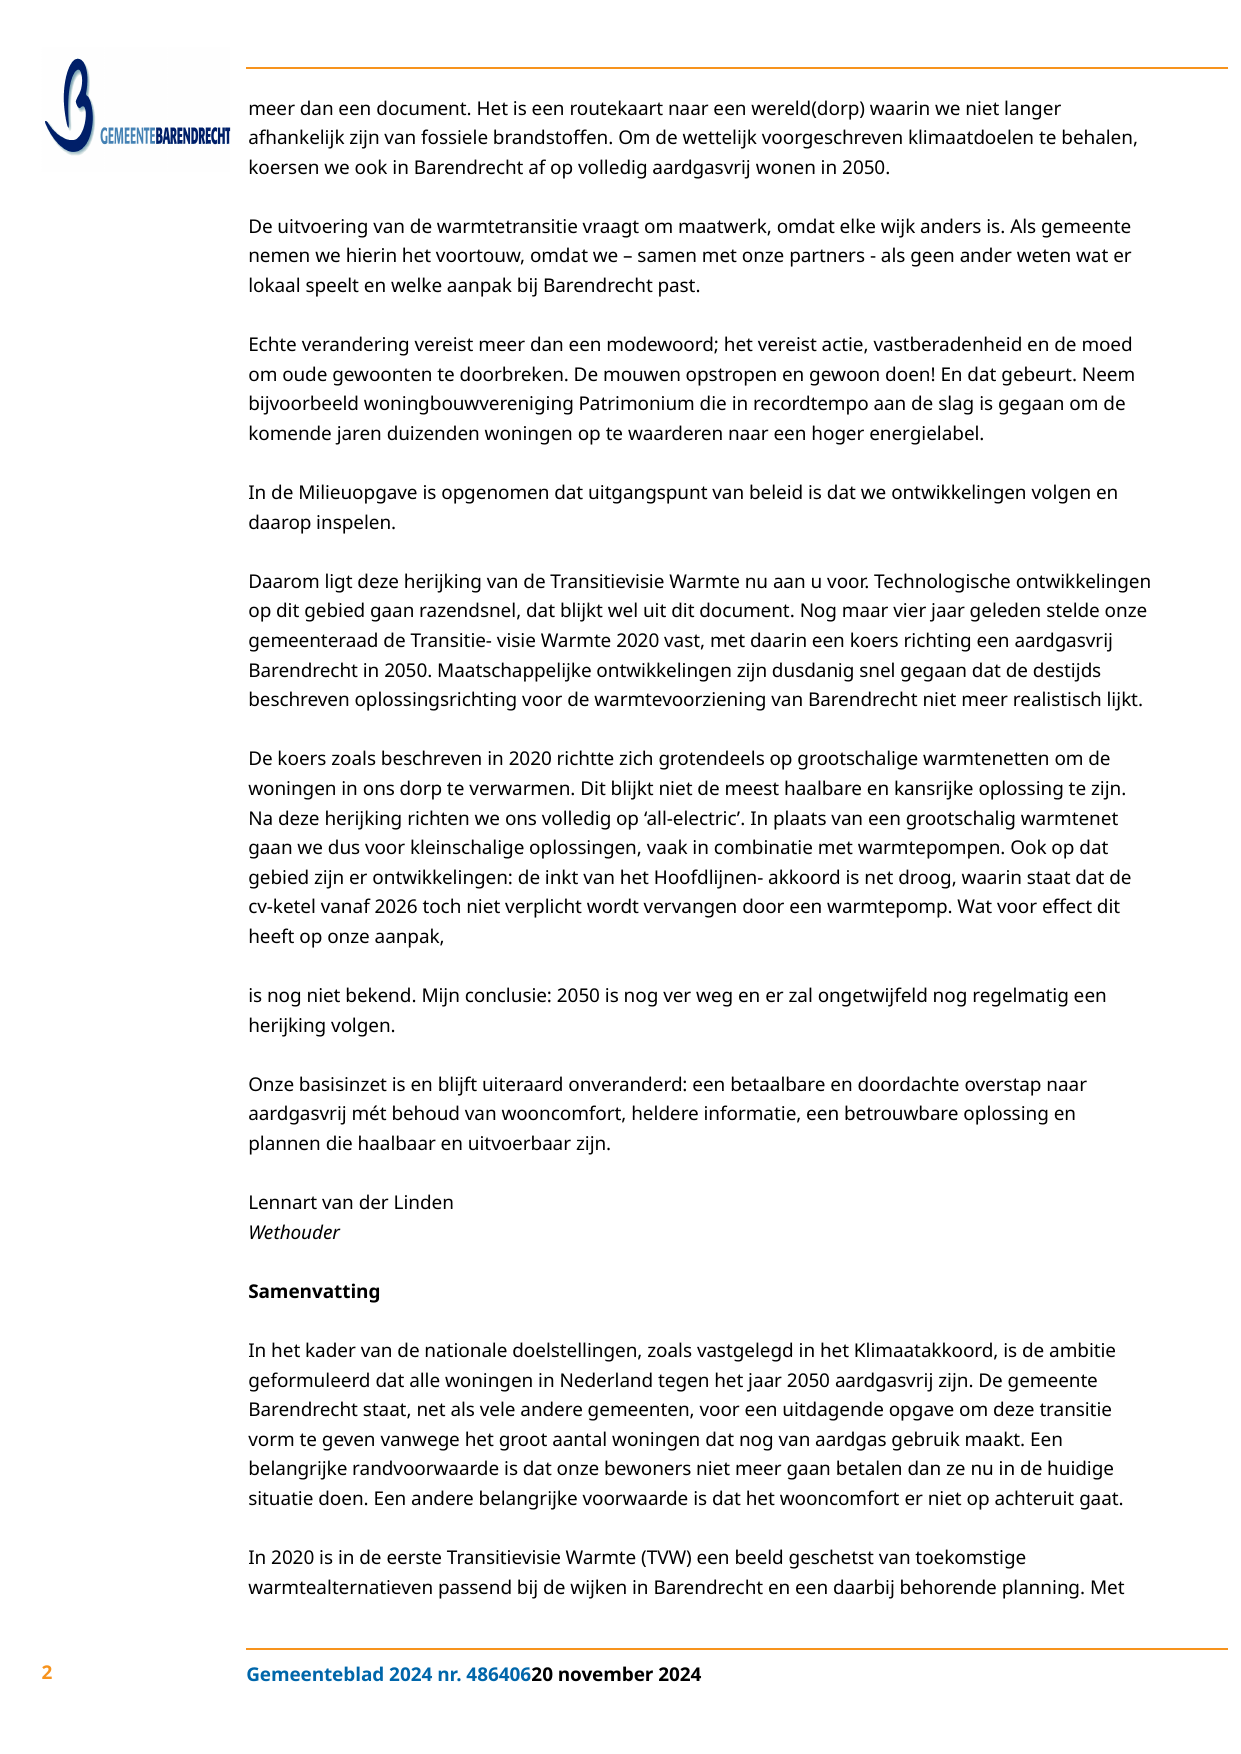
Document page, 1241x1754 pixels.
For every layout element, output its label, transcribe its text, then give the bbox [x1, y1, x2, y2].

text Samenvatting [248, 1278, 1152, 1304]
text is nog niet bekend. Mijn conclusie: 2050 is nog ver weg en er zal ongetwijfeld nog regelmatig een herijking volgen. [248, 982, 1152, 1038]
text Onze basisinzet is en blijft uiteraard onveranderd: een betaalbare en doordachte overstap naar aardgasvrij mét behoud van wooncomfort, heldere informatie, een betrouwbare oplossing en plannen die haalbaar en uitvoerbaar zijn. [248, 1071, 1152, 1156]
picture [41, 47, 231, 172]
text meer dan een document. Het is een routekaart naar een wereld(dorp) waarin we niet langer afhankelijk zijn van fossiele brandstoffen. Om de wettelijk voorgeschreven klimaatdoelen te behalen, koersen we ook in Barendrecht af op volledig aardgasvrij wonen in 2050. [248, 95, 1152, 180]
text De uitvoering van de warmtetransitie vraagt om maatwerk, omdat elke wijk anders is. Als gemeente nemen we hierin het voortouw, omdat we – samen met onze partners - als geen ander weten wat er lokaal speelt en welke aanpak bij Barendrecht past. [248, 213, 1152, 298]
text In het kader van de nationale doelstellingen, zoals vastgelegd in het Klimaatakkoord, is de ambitie geformuleerd dat alle woningen in Nederland tegen het jaar 2050 aardgasvrij zijn. De gemeente Barendrecht staat, net als vele andere gemeenten, voor een uitdagende opgave om deze transitie vorm te geven vanwege het groot aantal woningen dat nog van aardgas gebruik maakt. Een belangrijke randvoorwaarde is dat onze bewoners niet meer gaan betalen dan ze nu in de huidige situatie doen. Een andere belangrijke voorwaarde is dat het wooncomfort er niet op achteruit gaat. [248, 1337, 1152, 1511]
text In de Milieuopgave is opgenomen dat uitgangspunt van beleid is dat we ontwikkelingen volgen en daarop inspelen. [248, 479, 1152, 535]
text Daarom ligt deze herijking van de Transitievisie Warmte nu aan u voor. Technologische ontwikkelingen op dit gebied gaan razendsnel, dat blijkt wel uit dit document. Nog maar vier jaar geleden stelde onze gemeenteraad de Transitie- visie Warmte 2020 vast, met daarin een koers richting een aardgasvrij Barendrecht in 2050. Maatschappelijke ontwikkelingen zijn dusdanig snel gegaan dat de destijds beschreven oplossingsrichting voor de warmtevoorziening van Barendrecht niet meer realistisch lijkt. [248, 568, 1152, 712]
text In 2020 is in de eerste Transitievisie Warmte (TVW) een beeld geschetst van toekomstige warmtealternatieven passend bij de wijken in Barendrecht en een daarbij behorende planning. Met [248, 1544, 1152, 1600]
text Lennart van der Linden [248, 1189, 1152, 1215]
text Wethouder [248, 1219, 1152, 1245]
text De koers zoals beschreven in 2020 richtte zich grotendeels op grootschalige warmtenetten om de woningen in ons dorp te verwarmen. Dit blijkt niet de meest haalbare en kansrijke oplossing te zijn. Na deze herijking richten we ons volledig op ‘all-electric’. In plaats van een grootschalig warmtenet gaan we dus voor kleinschalige oplossingen, vaak in combinatie met warmtepompen. Ook op dat gebied zijn er ontwikkelingen: de inkt van het Hoofdlijnen- akkoord is net droog, waarin staat dat de cv-ketel vanaf 2026 toch niet verplicht wordt vervangen door een warmtepomp. Wat voor effect dit heeft op onze aanpak, [248, 746, 1152, 949]
text Echte verandering vereist meer dan een modewoord; het vereist actie, vastberadenheid en de moed om oude gewoonten te doorbreken. De mouwen opstropen en gewoon doen! En dat gebeurt. Neem bijvoorbeeld woningbouwvereniging Patrimonium die in recordtempo aan de slag is gegaan om de komende jaren duizenden woningen op te waarderen naar een hoger energielabel. [248, 331, 1152, 446]
